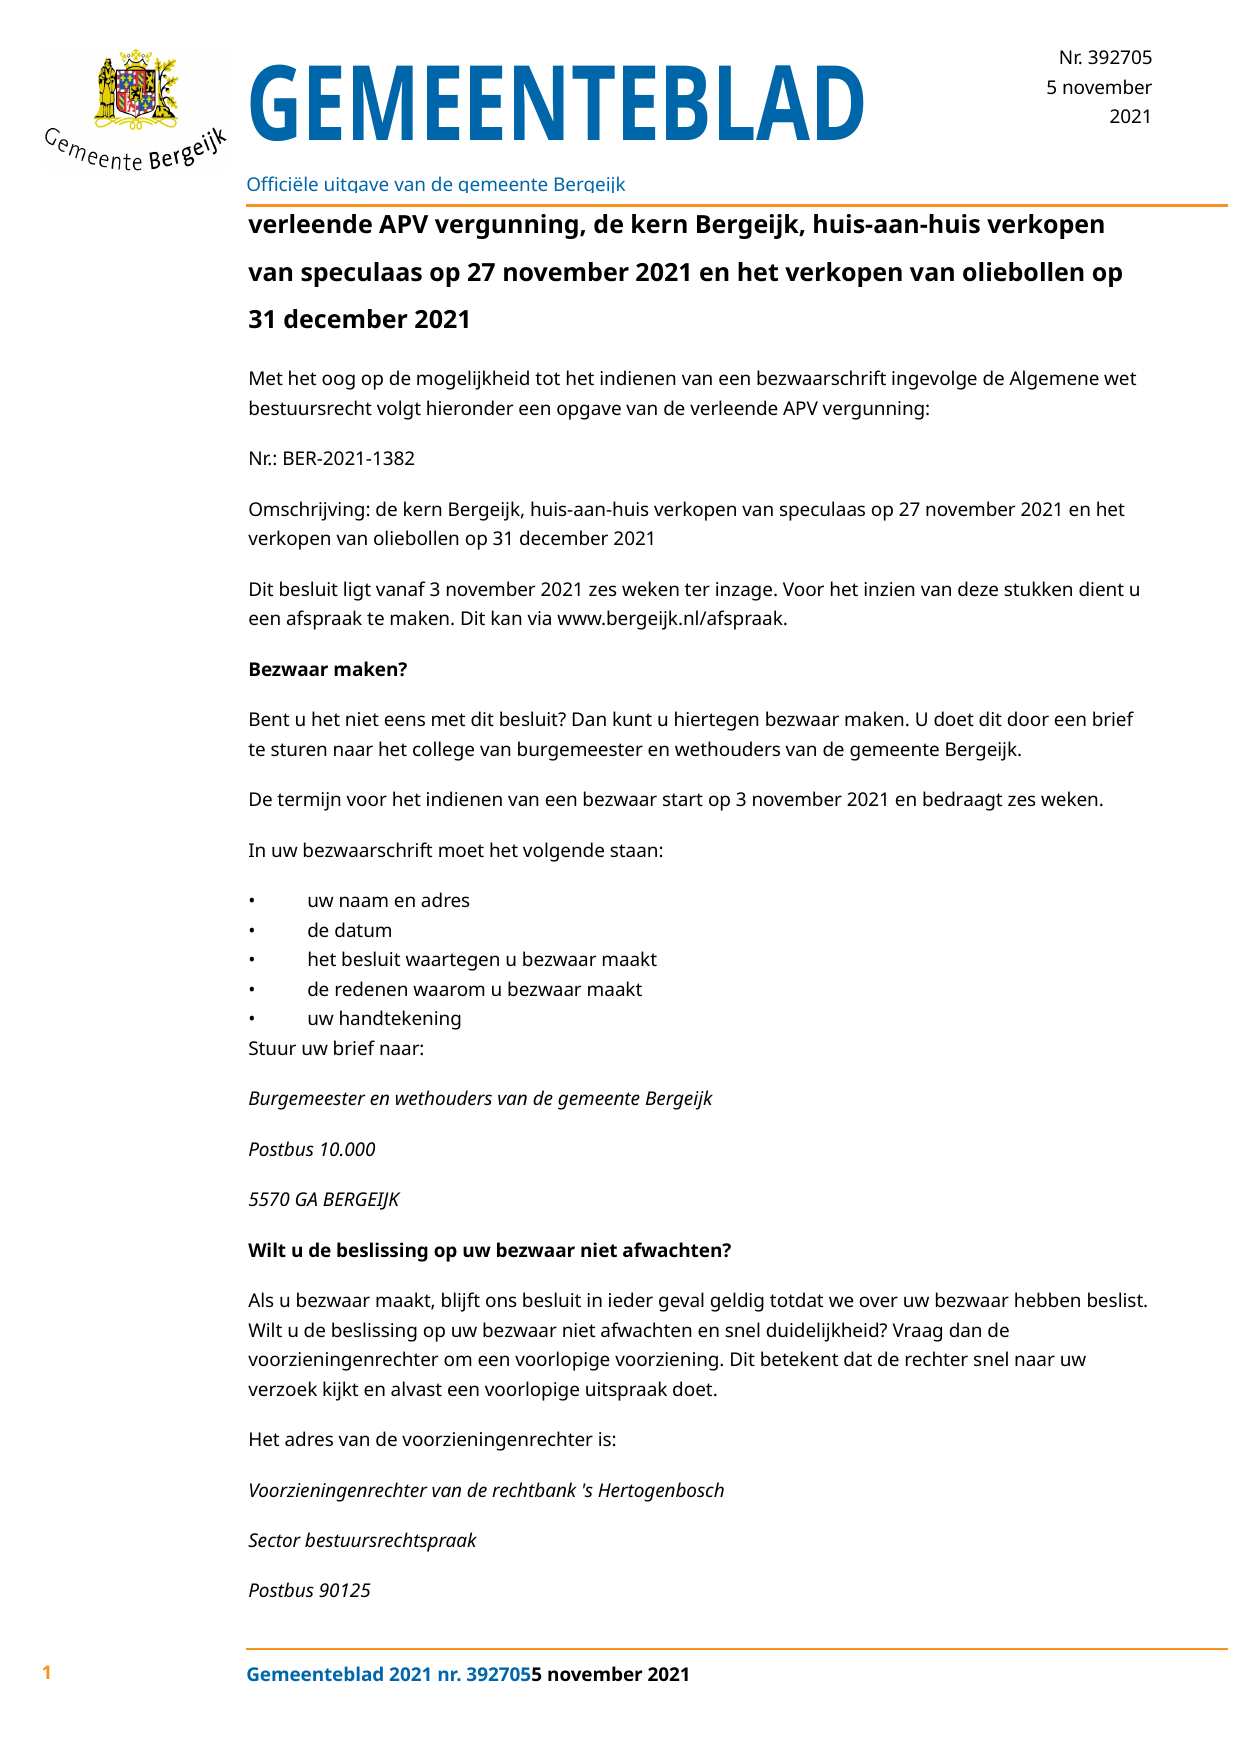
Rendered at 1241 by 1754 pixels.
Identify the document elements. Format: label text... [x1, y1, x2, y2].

list uw naam en adres [248, 887, 1152, 913]
text verleende APV vergunning, de kern Bergeijk, huis-aan-huis verkopen van speculaas op 27 november 2021 en het verkopen van oliebollen op 31 december 2021 [248, 207, 1152, 336]
text Met het oog op de mogelijkheid tot het indienen van een bezwaarschrift ingevolge de Algemene wet bestuursrecht volgt hieronder een opgave van de verleende APV vergunning: [248, 366, 1152, 421]
text Sector bestuursrechtspraak [248, 1527, 1152, 1553]
text Nr.: BER-2021-1382 [248, 446, 1152, 471]
text Postbus 90125 [248, 1578, 1152, 1603]
text Omschrijving: de kern Bergeijk, huis-aan-huis verkopen van speculaas op 27 november 2021 en het verkopen van oliebollen op 31 december 2021 [248, 496, 1152, 551]
text Wilt u de beslissing op uw bezwaar niet afwachten? [248, 1237, 1152, 1262]
text De termijn voor het indienen van een bezwaar start op 3 november 2021 en bedraagt zes weken. [248, 786, 1152, 812]
list uw handtekening [248, 1006, 1152, 1031]
text Bent u het niet eens met dit besluit? Dan kunt u hiertegen bezwaar maken. U doet dit door een brief te sturen naar het college van burgemeester en wethouders van de gemeente Bergeijk. [248, 706, 1152, 762]
text Dit besluit ligt vanaf 3 november 2021 zes weken ter inzage. Voor het inzien van deze stukken dient u een afspraak te maken. Dit kan via www.bergeijk.nl/afspraak. [248, 576, 1152, 631]
list de datum [248, 917, 1152, 942]
text Burgemeester en wethouders van de gemeente Bergeijk [248, 1086, 1152, 1111]
text In uw bezwaarschrift moet het volgende staan: [248, 837, 1152, 862]
text Stuur uw brief naar: [248, 1035, 1152, 1061]
text Voorzieningenrechter van de rechtbank 's Hertogenbosch [248, 1477, 1152, 1502]
picture [41, 47, 231, 172]
text Bezwaar maken? [248, 656, 1152, 682]
list de redenen waarom u bezwaar maakt [248, 976, 1152, 1002]
list het besluit waartegen u bezwaar maakt [248, 946, 1152, 972]
text Postbus 10.000 [248, 1136, 1152, 1162]
text 5570 GA BERGEIJK [248, 1186, 1152, 1212]
text Als u bezwaar maakt, blijft ons besluit in ieder geval geldig totdat we over uw bezwaar hebben beslist. Wilt u de beslissing op uw bezwaar niet afwachten en snel duidelijkheid? Vraag dan de voorzieningenrechter om een voorlopige voorziening. Dit betekent dat de rechter snel naar uw verzoek kijkt en alvast een voorlopige uitspraak doet. [248, 1287, 1152, 1402]
text Het adres van de voorzieningenrechter is: [248, 1426, 1152, 1452]
